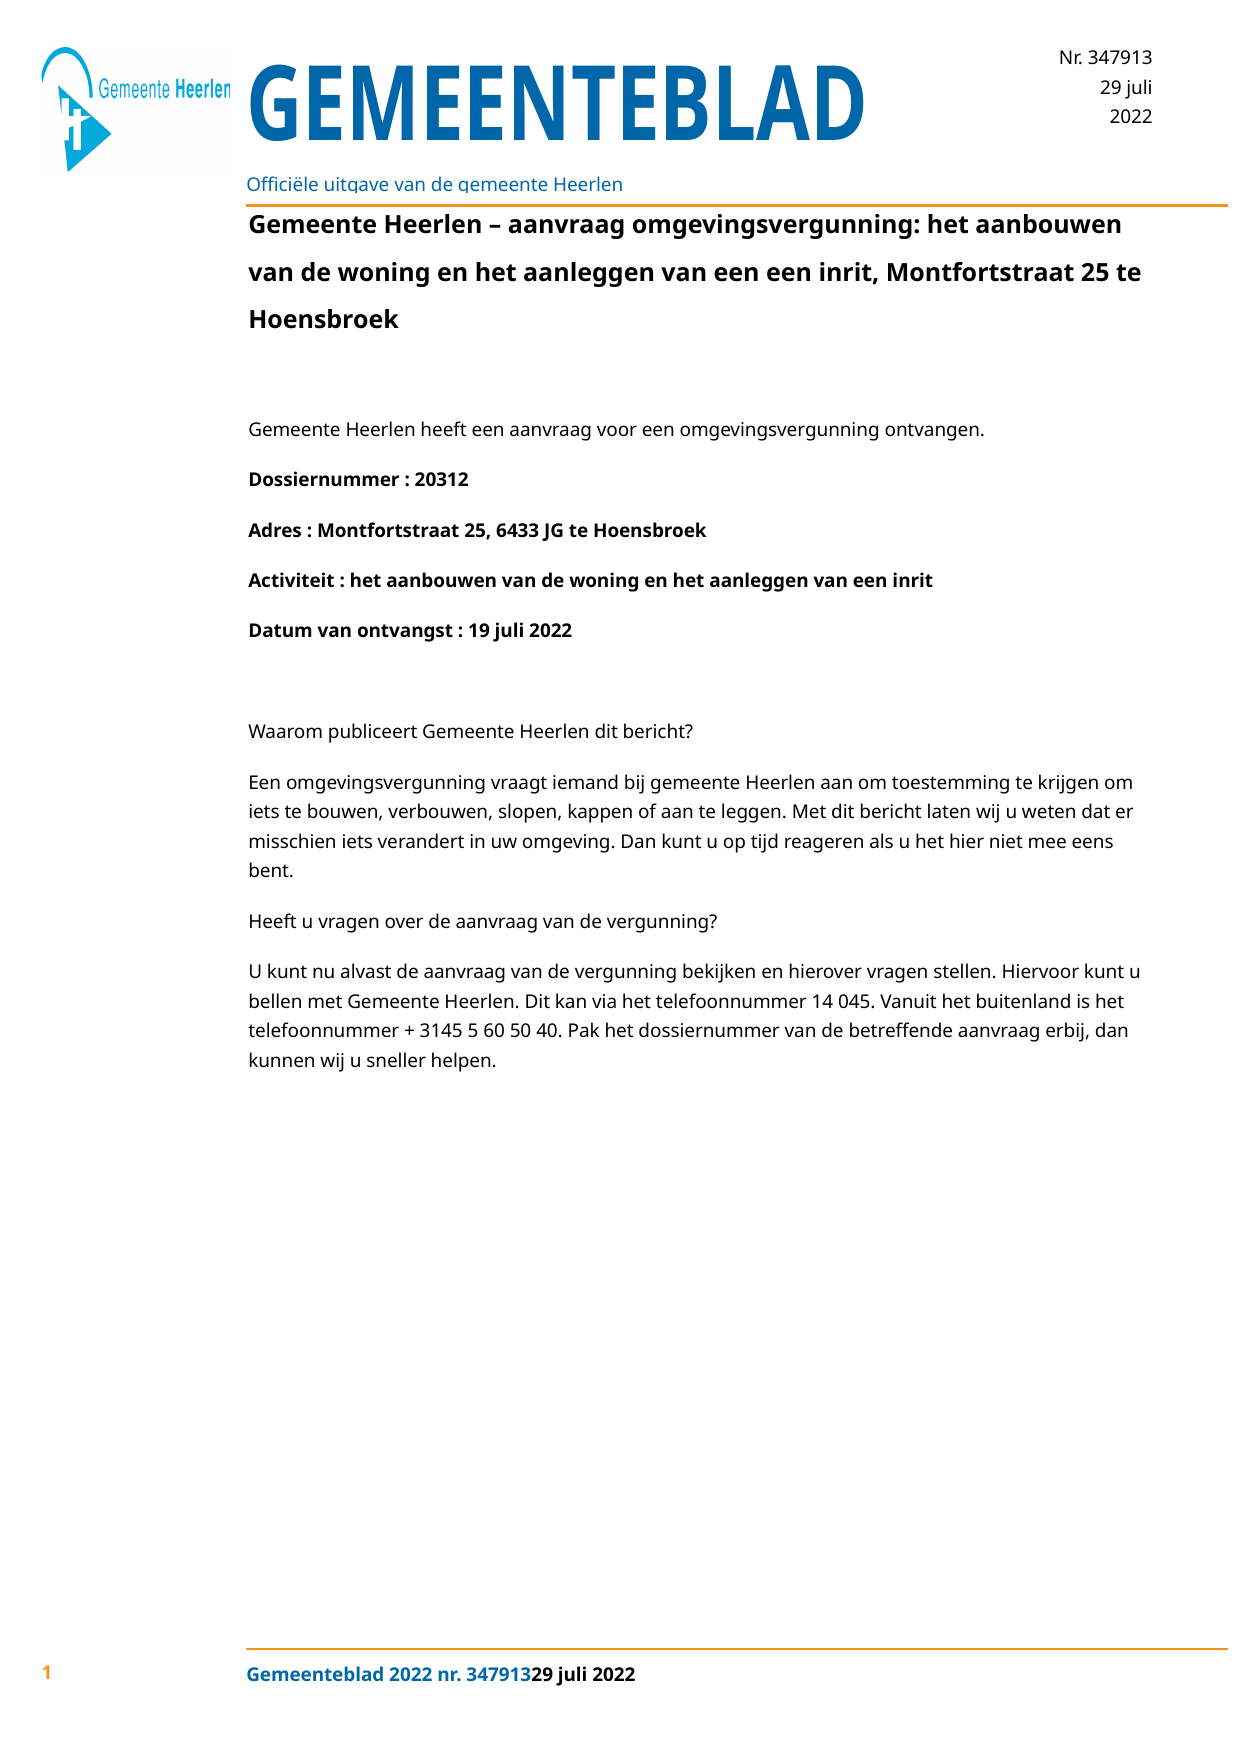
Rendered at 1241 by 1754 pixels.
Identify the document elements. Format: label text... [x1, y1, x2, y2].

text Activiteit : het aanbouwen van de woning en het aanleggen van een inrit [248, 567, 1152, 593]
text Gemeente Heerlen heeft een aanvraag voor een omgevingsvergunning ontvangen. [248, 416, 1152, 442]
text Gemeente Heerlen – aanvraag omgevingsvergunning: het aanbouwen van de woning en het aanleggen van een een inrit, Montfortstraat 25 te Hoensbroek [248, 207, 1152, 336]
picture [41, 47, 59, 70]
text Heeft u vragen over de aanvraag van de vergunning? [248, 908, 1152, 934]
text U kunt nu alvast de aanvraag van de vergunning bekijken en hierover vragen stellen. Hiervoor kunt u bellen met Gemeente Heerlen. Dit kan via het telefoonnummer 14 045. Vanuit het buitenland is het telefoonnummer + 3145 5 60 50 40. Pak het dossiernummer van de betreffende aanvraag erbij, dan kunnen wij u sneller helpen. [248, 958, 1152, 1073]
text Dossiernummer : 20312 [248, 466, 1152, 492]
picture [41, 47, 231, 172]
text Waarom publiceert Gemeente Heerlen dit bericht? [248, 718, 1152, 744]
text Datum van ontvangst : 19 juli 2022 [248, 618, 1152, 643]
text Adres : Montfortstraat 25, 6433 JG te Hoensbroek [248, 517, 1152, 542]
text Een omgevingsvergunning vraagt iemand bij gemeente Heerlen aan om toestemming te krijgen om iets te bouwen, verbouwen, slopen, kappen of aan te leggen. Met dit bericht laten wij u weten dat er misschien iets verandert in uw omgeving. Dan kunt u op tijd reageren als u het hier niet mee eens bent. [248, 769, 1152, 883]
